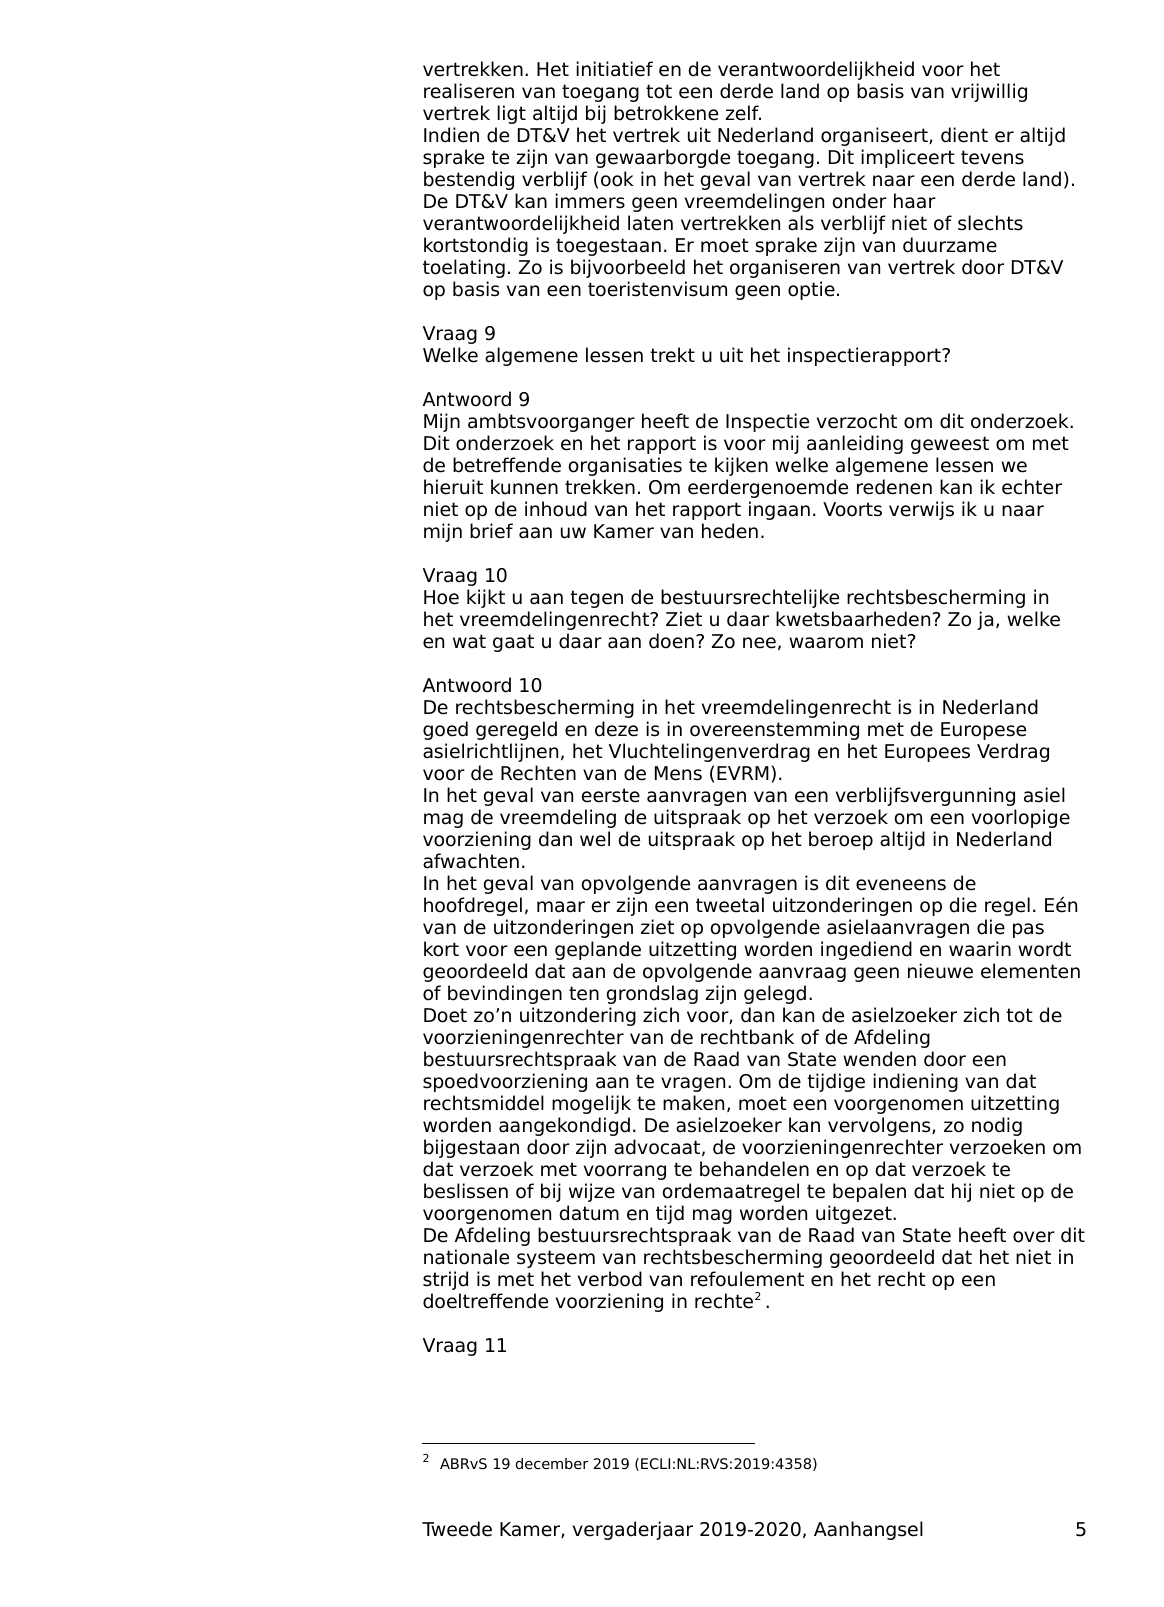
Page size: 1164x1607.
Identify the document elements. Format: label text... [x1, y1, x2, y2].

text Indien de DT&V het vertrek uit Nederland organiseert, dient er altijd sprake te zijn van gewaarborgde toegang. Dit impliceert tevens bestendig verblijf (ook in het geval van vertrek naar een derde land). De DT&V kan immers geen vreemdelingen onder haar verantwoordelijkheid laten vertrekken als verblijf niet of slechts kortstondig is toegestaan. Er moet sprake zijn van duurzame toelating. Zo is bijvoorbeeld het organiseren van vertrek door DT&V op basis van een toeristenvisum geen optie. [422, 125, 1087, 301]
text ABRvS 19 december 2019 (ECLI:NL:RVS:2019:4358) [422, 1452, 1087, 1474]
text In het geval van opvolgende aanvragen is dit eveneens de hoofdregel, maar er zijn een tweetal uitzonderingen op die regel. Eén van de uitzonderingen ziet op opvolgende asielaanvragen die pas kort voor een geplande uitzetting worden ingediend en waarin wordt geoordeeld dat aan de opvolgende aanvraag geen nieuwe elementen of bevindingen ten grondslag zijn gelegd. [422, 873, 1087, 1005]
text De Afdeling bestuursrechtspraak van de Raad van State heeft over dit nationale systeem van rechtsbescherming geoordeeld dat het niet in strijd is met het verbod van refoulement en het recht op een doeltreffende voorziening in rechte. [422, 1225, 1087, 1313]
text Mijn ambtsvoorganger heeft de Inspectie verzocht om dit onderzoek. Dit onderzoek en het rapport is voor mij aanleiding geweest om met de betreffende organisaties te kijken welke algemene lessen we hieruit kunnen trekken. Om eerdergenoemde redenen kan ik echter niet op de inhoud van het rapport ingaan. Voorts verwijs ik u naar mijn brief aan uw Kamer van heden. [422, 411, 1087, 543]
text Vraag 10 [422, 565, 1087, 587]
text In het geval van eerste aanvragen van een verblijfsvergunning asiel mag de vreemdeling de uitspraak op het verzoek om een voorlopige voorziening dan wel de uitspraak op het beroep altijd in Nederland afwachten. [422, 785, 1087, 873]
text Antwoord 9 [422, 389, 1087, 411]
text De rechtsbescherming in het vreemdelingenrecht is in Nederland goed geregeld en deze is in overeenstemming met de Europese asielrichtlijnen, het Vluchtelingenverdrag en het Europees Verdrag voor de Rechten van de Mens (EVRM). [422, 697, 1087, 785]
text Welke algemene lessen trekt u uit het inspectierapport? [422, 345, 1087, 367]
text Vraag 11 [422, 1335, 1087, 1357]
text Vraag 9 [422, 323, 1087, 345]
text Antwoord 10 [422, 675, 1087, 697]
text vertrekken. Het initiatief en de verantwoordelijkheid voor het realiseren van toegang tot een derde land op basis van vrijwillig vertrek ligt altijd bij betrokkene zelf. [422, 59, 1087, 125]
text Doet zo’n uitzondering zich voor, dan kan de asielzoeker zich tot de voorzieningenrechter van de rechtbank of de Afdeling bestuursrechtspraak van de Raad van State wenden door een spoedvoorziening aan te vragen. Om de tijdige indiening van dat rechtsmiddel mogelijk te maken, moet een voorgenomen uitzetting worden aangekondigd. De asielzoeker kan vervolgens, zo nodig bijgestaan door zijn advocaat, de voorzieningenrechter verzoeken om dat verzoek met voorrang te behandelen en op dat verzoek te beslissen of bij wijze van ordemaatregel te bepalen dat hij niet op de voorgenomen datum en tijd mag worden uitgezet. [422, 1005, 1087, 1225]
text Hoe kijkt u aan tegen de bestuursrechtelijke rechtsbescherming in het vreemdelingenrecht? Ziet u daar kwetsbaarheden? Zo ja, welke en wat gaat u daar aan doen? Zo nee, waarom niet? [422, 587, 1087, 653]
